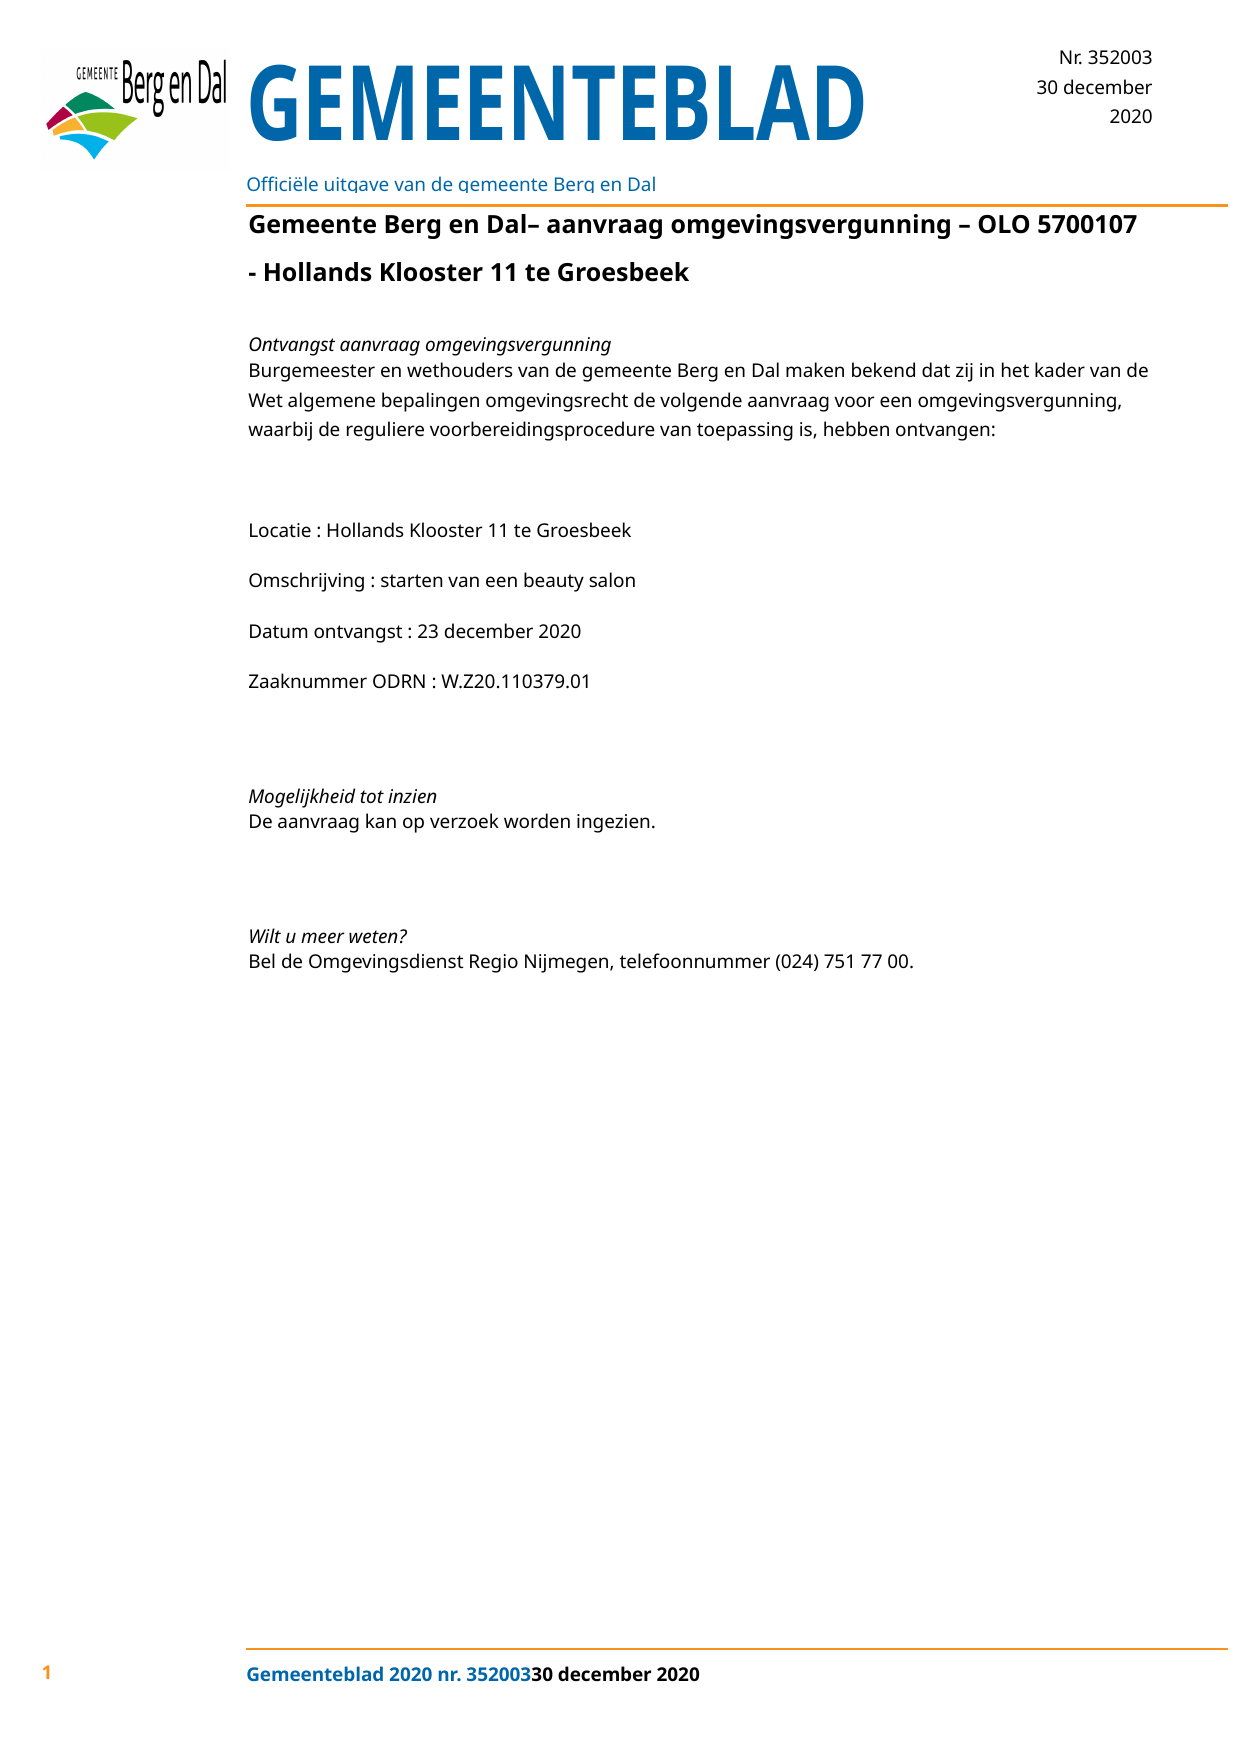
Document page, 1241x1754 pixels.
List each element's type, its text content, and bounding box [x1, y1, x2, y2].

picture [41, 47, 231, 172]
text Burgemeester en wethouders van de gemeente Berg en Dal maken bekend dat zij in het kader van de Wet algemene bepalingen omgevingsrecht de volgende aanvraag voor een omgevingsvergunning, waarbij de reguliere voorbereidingsprocedure van toepassing is, hebben ontvangen: [248, 357, 1152, 442]
text Datum ontvangst : 23 december 2020 [248, 618, 1152, 644]
text Omschrijving : starten van een beauty salon [248, 568, 1152, 593]
text Gemeente Berg en Dal– aanvraag omgevingsvergunning – OLO 5700107 - Hollands Klooster 11 te Groesbeek [248, 207, 1152, 288]
text Zaaknummer ODRN : W.Z20.110379.01 [248, 668, 1152, 694]
text Bel de Omgevingsdienst Regio Nijmegen, telefoonnummer (024) 751 77 00. [248, 949, 1152, 974]
text Ontvangst aanvraag omgevingsvergunning [248, 331, 1152, 357]
text Wilt u meer weten? [248, 923, 1152, 949]
text De aanvraag kan op verzoek worden ingezien. [248, 808, 1152, 834]
text Locatie : Hollands Klooster 11 te Groesbeek [248, 517, 1152, 543]
text Mogelijkheid tot inzien [248, 783, 1152, 808]
